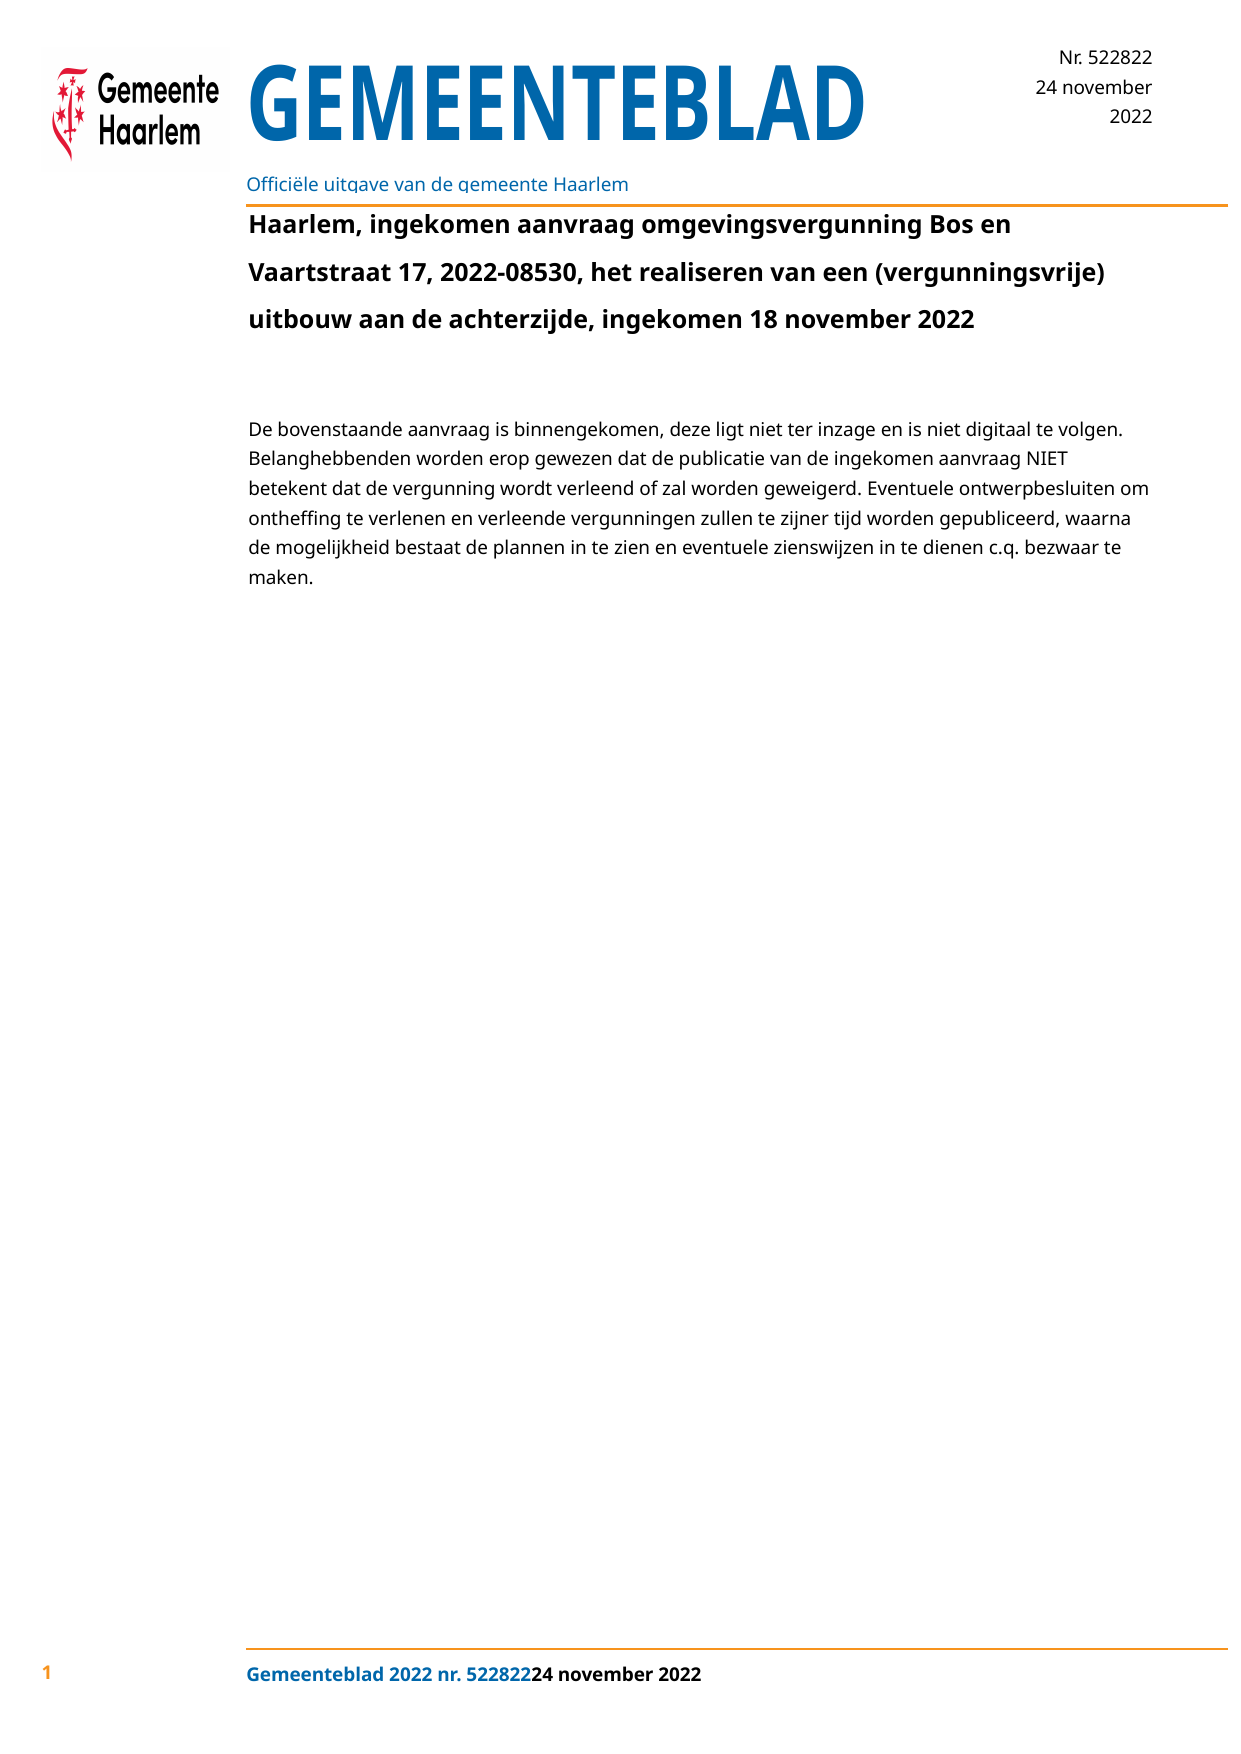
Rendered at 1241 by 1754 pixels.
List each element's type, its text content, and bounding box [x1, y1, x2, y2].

picture [41, 47, 231, 172]
text Haarlem, ingekomen aanvraag omgevingsvergunning Bos en Vaartstraat 17, 2022-08530, het realiseren van een (vergunningsvrije) uitbouw aan de achterzijde, ingekomen 18 november 2022 [248, 207, 1152, 336]
text De bovenstaande aanvraag is binnengekomen, deze ligt niet ter inzage en is niet digitaal te volgen. Belanghebbenden worden erop gewezen dat de publicatie van de ingekomen aanvraag NIET betekent dat de vergunning wordt verleend of zal worden geweigerd. Eventuele ontwerpbesluiten om ontheffing te verlenen en verleende vergunningen zullen te zijner tijd worden gepubliceerd, waarna de mogelijkheid bestaat de plannen in te zien en eventuele zienswijzen in te dienen c.q. bezwaar te maken. [248, 416, 1152, 589]
